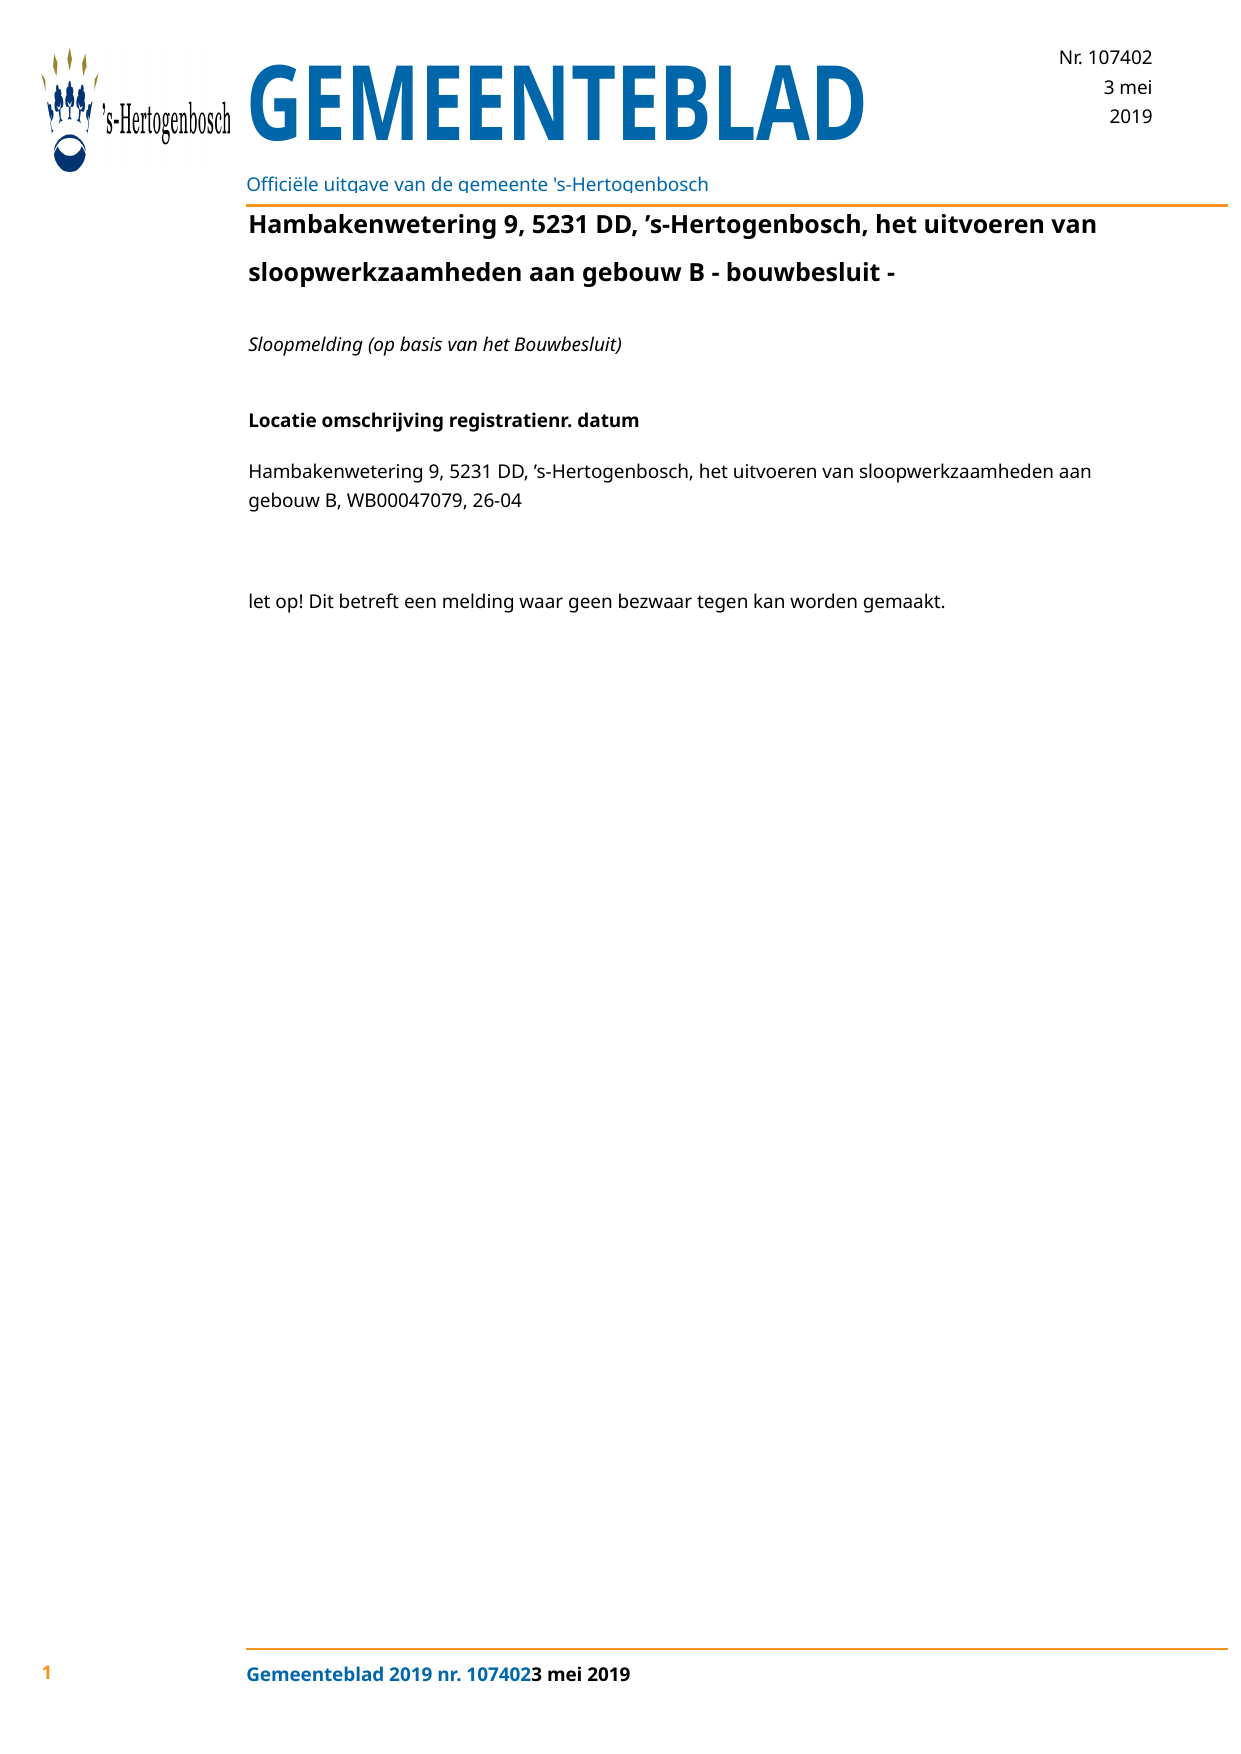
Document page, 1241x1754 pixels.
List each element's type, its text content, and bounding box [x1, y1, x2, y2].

picture [41, 47, 231, 172]
text Hambakenwetering 9, 5231 DD, ’s-Hertogenbosch, het uitvoeren van sloopwerkzaamheden aan gebouw B - bouwbesluit - [248, 207, 1152, 288]
text let op! Dit betreft een melding waar geen bezwaar tegen kan worden gemaakt. [248, 588, 1152, 614]
text Hambakenwetering 9, 5231 DD, ’s-Hertogenbosch, het uitvoeren van sloopwerkzaamheden aan gebouw B, WB00047079, 26-04 [248, 458, 1152, 513]
text Sloopmelding (op basis van het Bouwbesluit) [248, 331, 1152, 357]
text Locatie omschrijving registratienr. datum [248, 408, 1152, 433]
